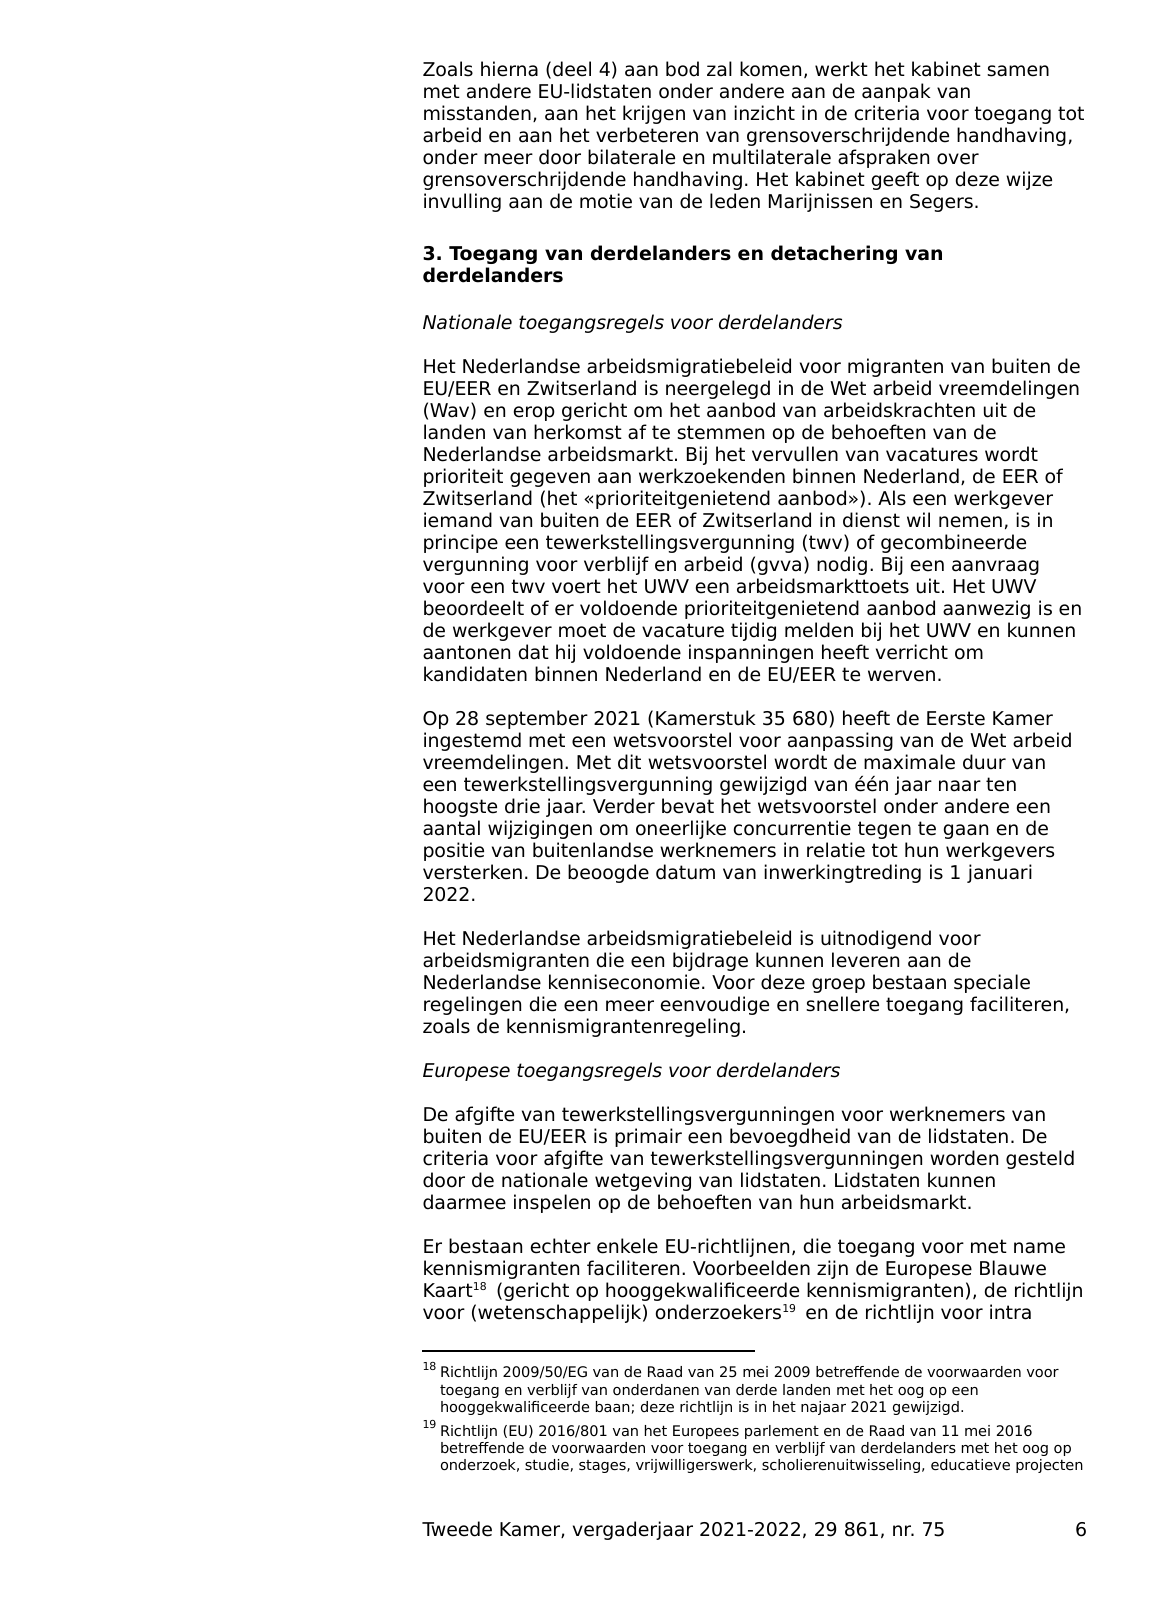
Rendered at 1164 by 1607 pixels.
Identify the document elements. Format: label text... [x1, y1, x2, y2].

text De afgifte van tewerkstellingsvergunningen voor werknemers van buiten de EU/EER is primair een bevoegdheid van de lidstaten. De criteria voor afgifte van tewerkstellingsvergunningen worden gesteld door de nationale wetgeving van lidstaten. Lidstaten kunnen daarmee inspelen op de behoeften van hun arbeidsmarkt. [422, 1104, 1087, 1214]
subtitle 3. Toegang van derdelanders en detachering van derdelanders [422, 243, 1087, 287]
text Richtlijn (EU) 2016/801 van het Europees parlement en de Raad van 11 mei 2016 betreffende de voorwaarden voor toegang en verblijf van derdelanders met het oog op onderzoek, studie, stages, vrijwilligerswerk, scholierenuitwisseling, educatieve projecten [422, 1418, 1087, 1474]
subtitle Nationale toegangsregels voor derdelanders [422, 312, 1087, 334]
text Op 28 september 2021 (Kamerstuk 35 680) heeft de Eerste Kamer ingestemd met een wetsvoorstel voor aanpassing van de Wet arbeid vreemdelingen. Met dit wetsvoorstel wordt de maximale duur van een tewerkstellingsvergunning gewijzigd van één jaar naar ten hoogste drie jaar. Verder bevat het wetsvoorstel onder andere een aantal wijzigingen om oneerlijke concurrentie tegen te gaan en de positie van buitenlandse werknemers in relatie tot hun werkgevers versterken. De beoogde datum van inwerkingtreding is 1 januari 2022. [422, 708, 1087, 906]
text Er bestaan echter enkele EU-richtlijnen, die toegang voor met name kennismigranten faciliteren. Voorbeelden zijn de Europese Blauwe Kaart (gericht op hooggekwalificeerde kennismigranten), de richtlijn voor (wetenschappelijk) onderzoekers en de richtlijn voor intra [422, 1236, 1087, 1324]
text Richtlijn 2009/50/EG van de Raad van 25 mei 2009 betreffende de voorwaarden voor toegang en verblijf van onderdanen van derde landen met het oog op een hooggekwalificeerde baan; deze richtlijn is in het najaar 2021 gewijzigd. [422, 1360, 1087, 1416]
text Zoals hierna (deel 4) aan bod zal komen, werkt het kabinet samen met andere EU-lidstaten onder andere aan de aanpak van misstanden, aan het krijgen van inzicht in de criteria voor toegang tot arbeid en aan het verbeteren van grensoverschrijdende handhaving, onder meer door bilaterale en multilaterale afspraken over grensoverschrijdende handhaving. Het kabinet geeft op deze wijze invulling aan de motie van de leden Marijnissen en Segers. [422, 59, 1087, 213]
subtitle Europese toegangsregels voor derdelanders [422, 1060, 1087, 1082]
text Het Nederlandse arbeidsmigratiebeleid voor migranten van buiten de EU/EER en Zwitserland is neergelegd in de Wet arbeid vreemdelingen (Wav) en erop gericht om het aanbod van arbeidskrachten uit de landen van herkomst af te stemmen op de behoeften van de Nederlandse arbeidsmarkt. Bij het vervullen van vacatures wordt prioriteit gegeven aan werkzoekenden binnen Nederland, de EER of Zwitserland (het «prioriteitgenietend aanbod»). Als een werkgever iemand van buiten de EER of Zwitserland in dienst wil nemen, is in principe een tewerkstellingsvergunning (twv) of gecombineerde vergunning voor verblijf en arbeid (gvva) nodig. Bij een aanvraag voor een twv voert het UWV een arbeidsmarkttoets uit. Het UWV beoordeelt of er voldoende prioriteitgenietend aanbod aanwezig is en de werkgever moet de vacature tijdig melden bij het UWV en kunnen aantonen dat hij voldoende inspanningen heeft verricht om kandidaten binnen Nederland en de EU/EER te werven. [422, 356, 1087, 686]
text Het Nederlandse arbeidsmigratiebeleid is uitnodigend voor arbeidsmigranten die een bijdrage kunnen leveren aan de Nederlandse kenniseconomie. Voor deze groep bestaan speciale regelingen die een meer eenvoudige en snellere toegang faciliteren, zoals de kennismigrantenregeling. [422, 928, 1087, 1038]
